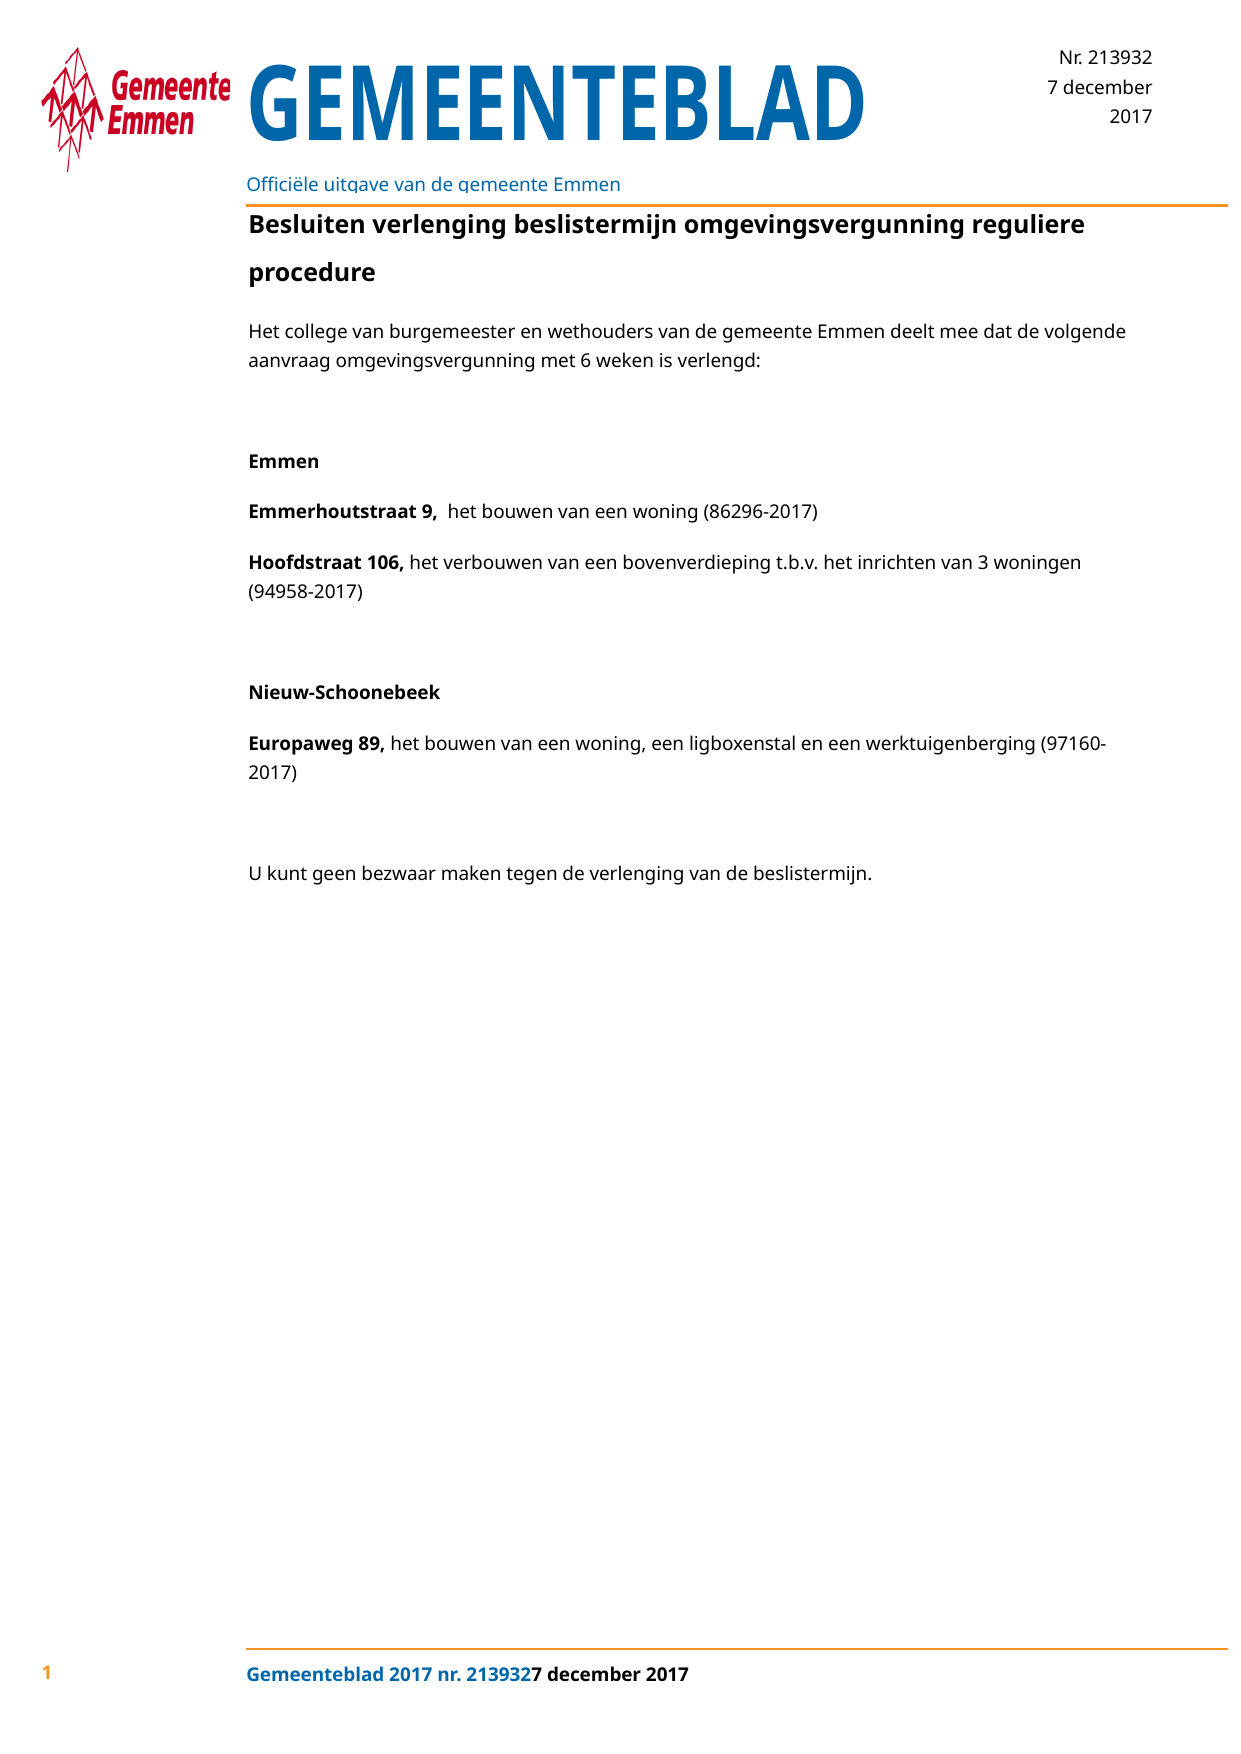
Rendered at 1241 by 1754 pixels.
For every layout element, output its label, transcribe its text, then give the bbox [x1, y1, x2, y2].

picture [41, 47, 231, 172]
text Nieuw-Schoonebeek [248, 679, 1152, 705]
text Emmen [248, 448, 1152, 474]
text Emmerhoutstraat 9, het bouwen van een woning (86296-2017) [248, 499, 1152, 524]
text Hoofdstraat 106, het verbouwen van een bovenverdieping t.b.v. het inrichten van 3 woningen (94958-2017) [248, 549, 1152, 604]
text U kunt geen bezwaar maken tegen de verlenging van de beslistermijn. [248, 860, 1152, 886]
text Europaweg 89, het bouwen van een woning, een ligboxenstal en een werktuigenberging (97160-2017) [248, 730, 1152, 785]
text Het college van burgemeester en wethouders van de gemeente Emmen deelt mee dat de volgende aanvraag omgevingsvergunning met 6 weken is verlengd: [248, 318, 1152, 373]
text Besluiten verlenging beslistermijn omgevingsvergunning reguliere procedure [248, 207, 1152, 288]
